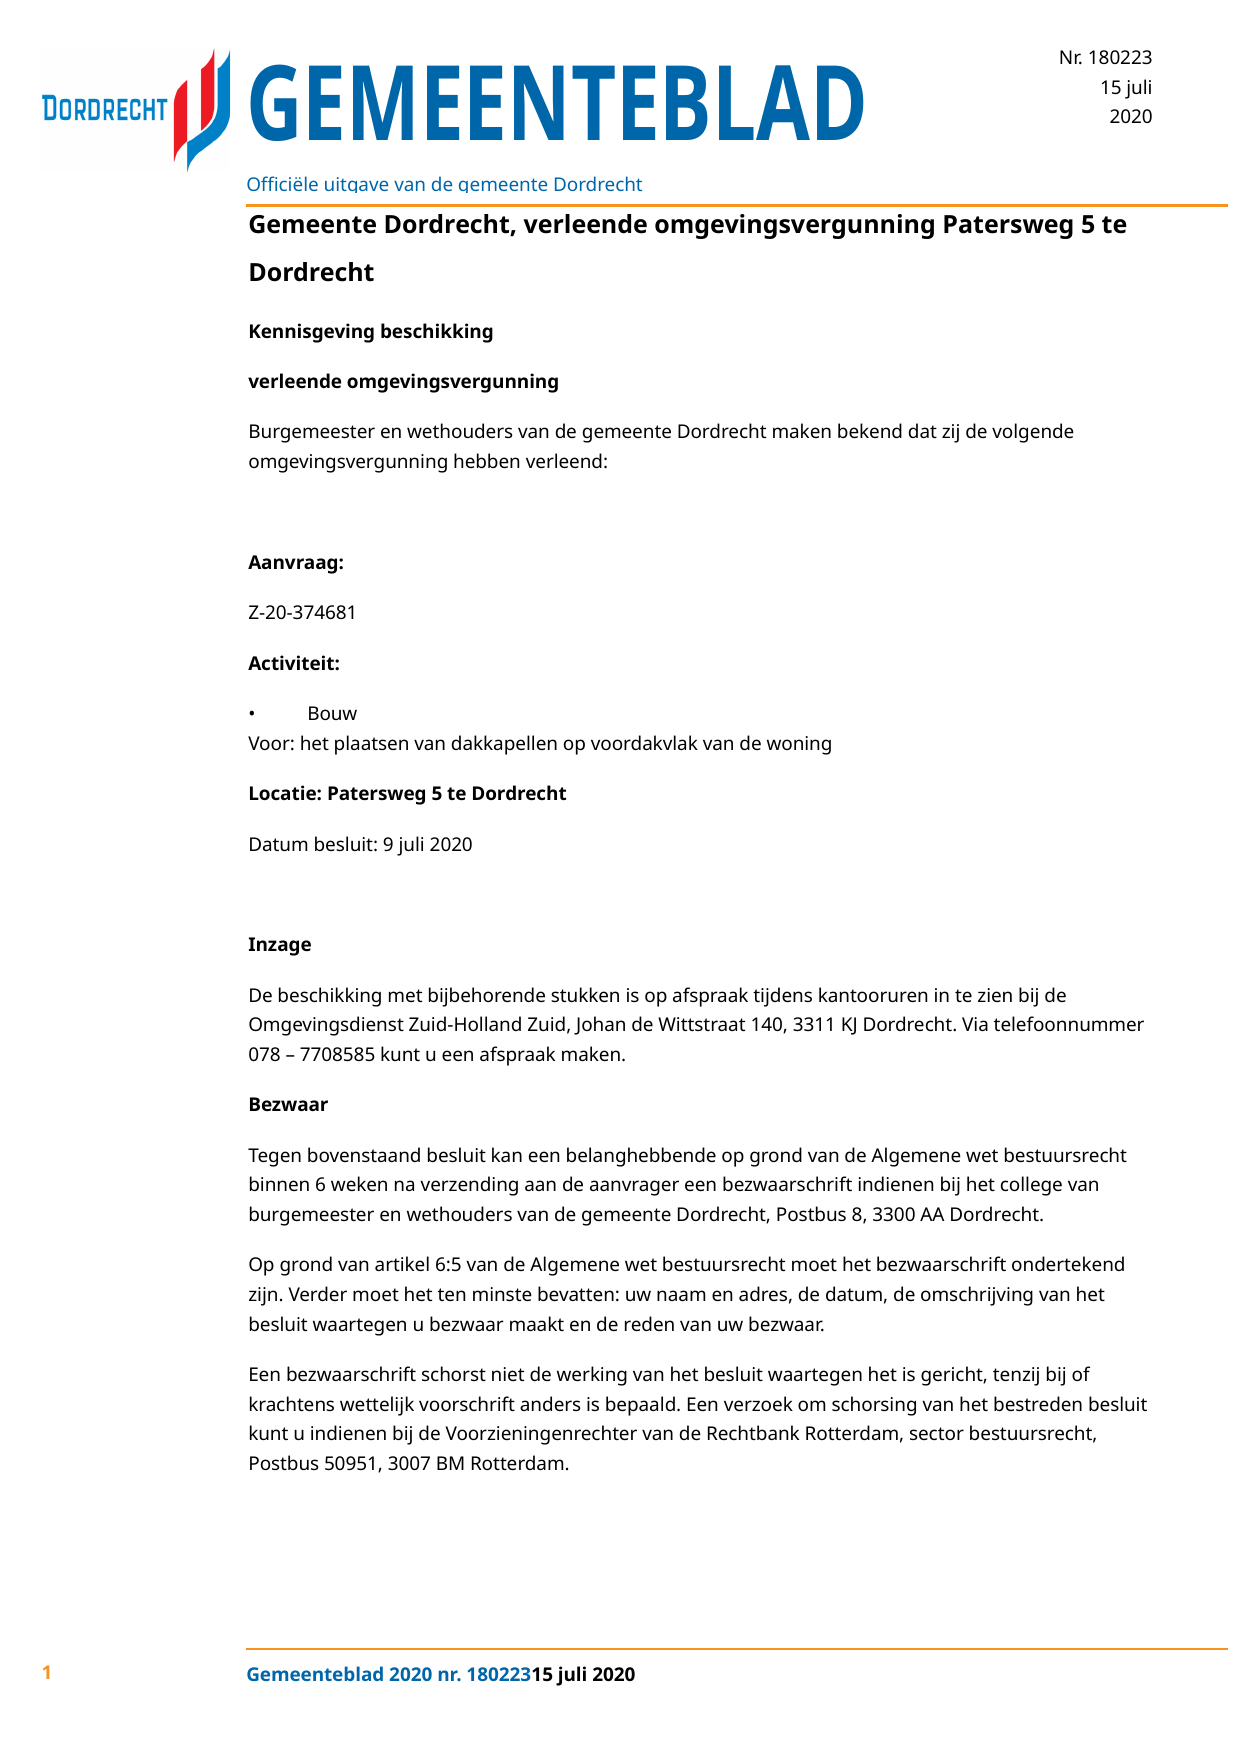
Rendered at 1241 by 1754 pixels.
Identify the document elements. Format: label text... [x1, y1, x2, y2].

text Activiteit: [248, 650, 1152, 676]
text De beschikking met bijbehorende stukken is op afspraak tijdens kantooruren in te zien bij de Omgevingsdienst Zuid-Holland Zuid, Johan de Wittstraat 140, 3311 KJ Dordrecht. Via telefoonnummer 078 – 7708585 kunt u een afspraak maken. [248, 982, 1152, 1067]
list Bouw [248, 700, 1152, 726]
text Datum besluit: 9 juli 2020 [248, 831, 1152, 857]
text Bezwaar [248, 1092, 1152, 1117]
text Tegen bovenstaand besluit kan een belanghebbende op grond van de Algemene wet bestuursrecht binnen 6 weken na verzending aan de aanvrager een bezwaarschrift indienen bij het college van burgemeester en wethouders van de gemeente Dordrecht, Postbus 8, 3300 AA Dordrecht. [248, 1142, 1152, 1227]
text Op grond van artikel 6:5 van de Algemene wet bestuursrecht moet het bezwaarschrift ondertekend zijn. Verder moet het ten minste bevatten: uw naam en adres, de datum, de omschrijving van het besluit waartegen u bezwaar maakt en de reden van uw bezwaar. [248, 1252, 1152, 1337]
text Voor: het plaatsen van dakkapellen op voordakvlak van de woning [248, 730, 1152, 756]
text Locatie: Patersweg 5 te Dordrecht [248, 780, 1152, 806]
text Aanvraag: [248, 549, 1152, 575]
text Een bezwaarschrift schorst niet de werking van het besluit waartegen het is gericht, tenzij bij of krachtens wettelijk voorschrift anders is bepaald. Een verzoek om schorsing van het bestreden besluit kunt u indienen bij de Voorzieningenrechter van de Rechtbank Rotterdam, sector bestuursrecht, Postbus 50951, 3007 BM Rotterdam. [248, 1361, 1152, 1476]
text Gemeente Dordrecht, verleende omgevingsvergunning Patersweg 5 te Dordrecht [248, 207, 1152, 288]
text Burgemeester en wethouders van de gemeente Dordrecht maken bekend dat zij de volgende omgevingsvergunning hebben verleend: [248, 419, 1152, 474]
text Z-20-374681 [248, 599, 1152, 625]
text verleende omgevingsvergunning [248, 368, 1152, 394]
picture [41, 47, 231, 172]
text Inzage [248, 932, 1152, 957]
text Kennisgeving beschikking [248, 318, 1152, 344]
